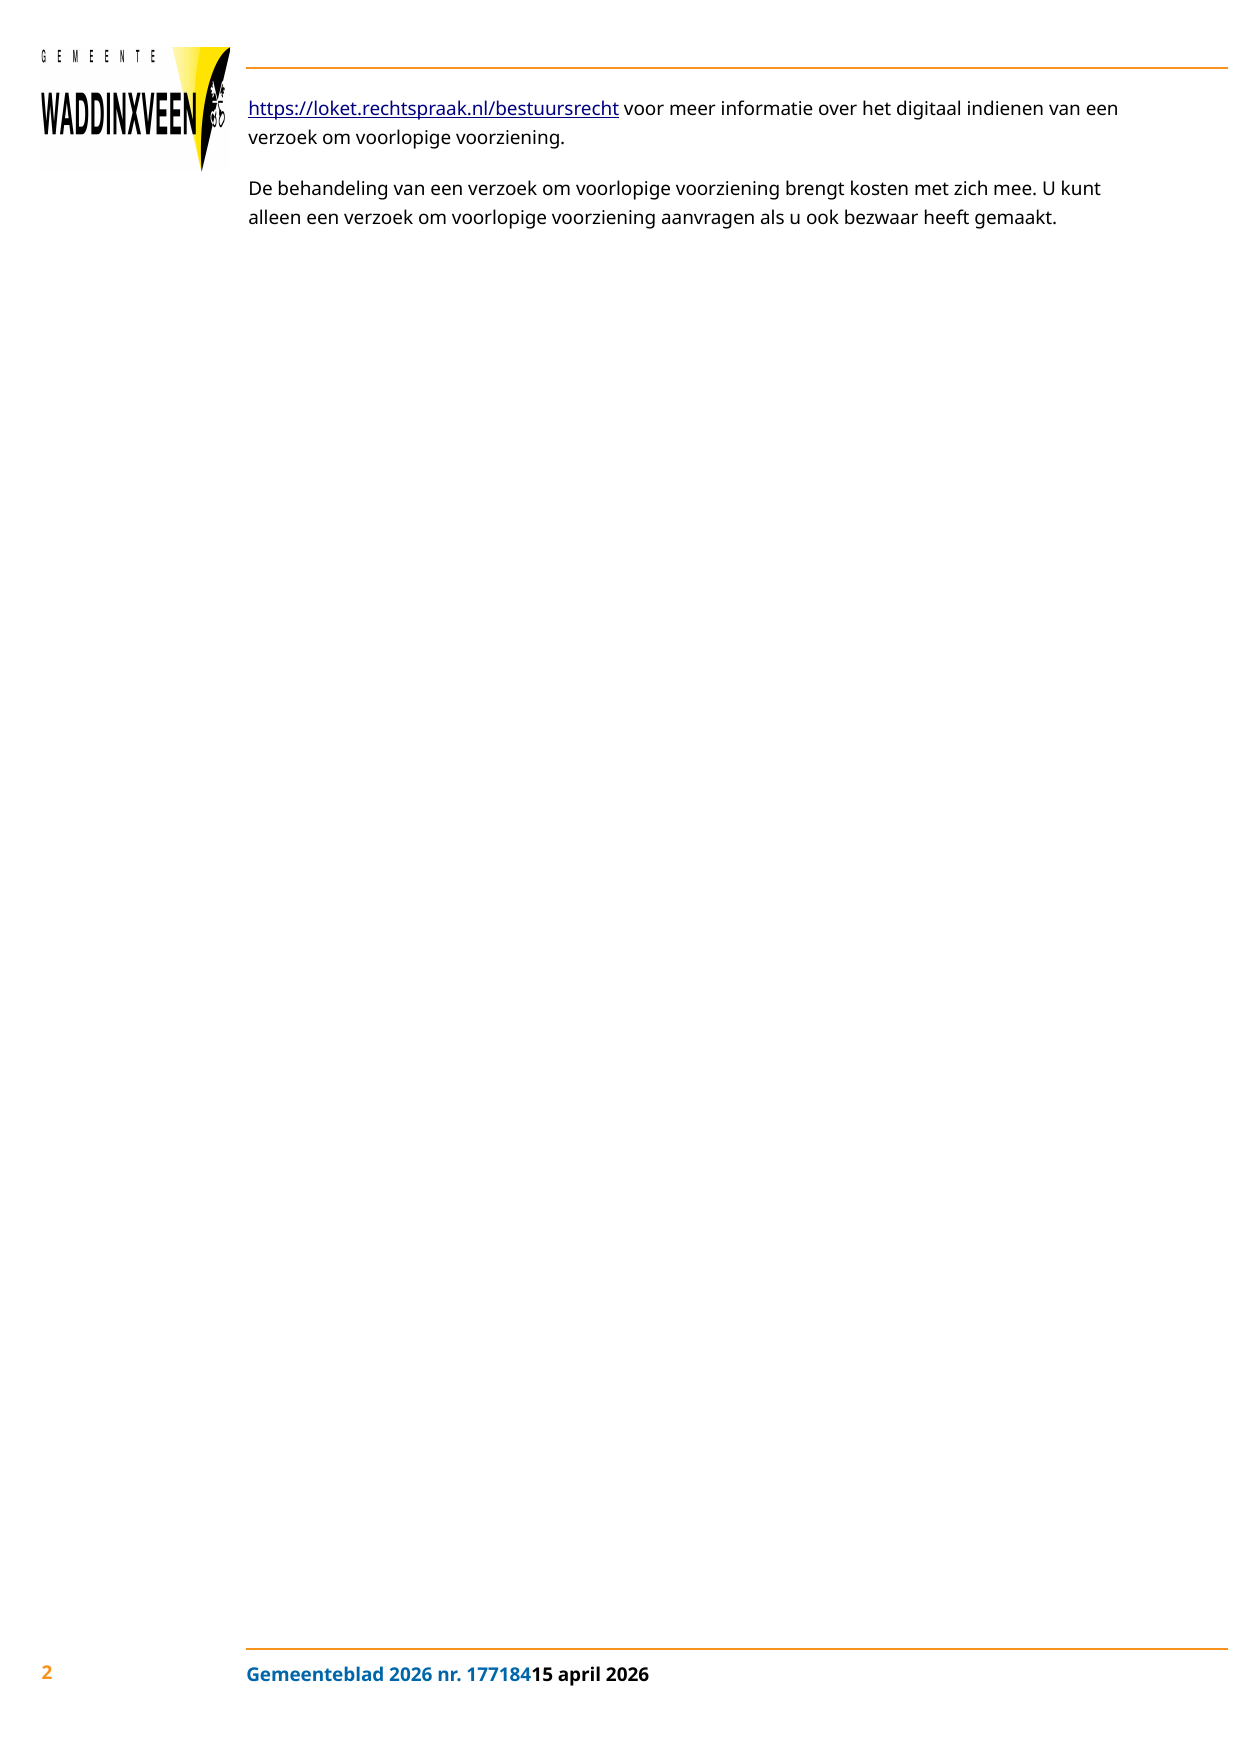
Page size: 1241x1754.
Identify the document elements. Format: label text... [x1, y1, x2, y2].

text De behandeling van een verzoek om voorlopige voorziening brengt kosten met zich mee. U kunt alleen een verzoek om voorlopige voorziening aanvragen als u ook bezwaar heeft gemaakt. [248, 175, 1152, 230]
picture [41, 47, 231, 172]
text https://loket.rechtspraak.nl/bestuursrecht voor meer informatie over het digitaal indienen van een verzoek om voorlopige voorziening. [248, 95, 1152, 150]
